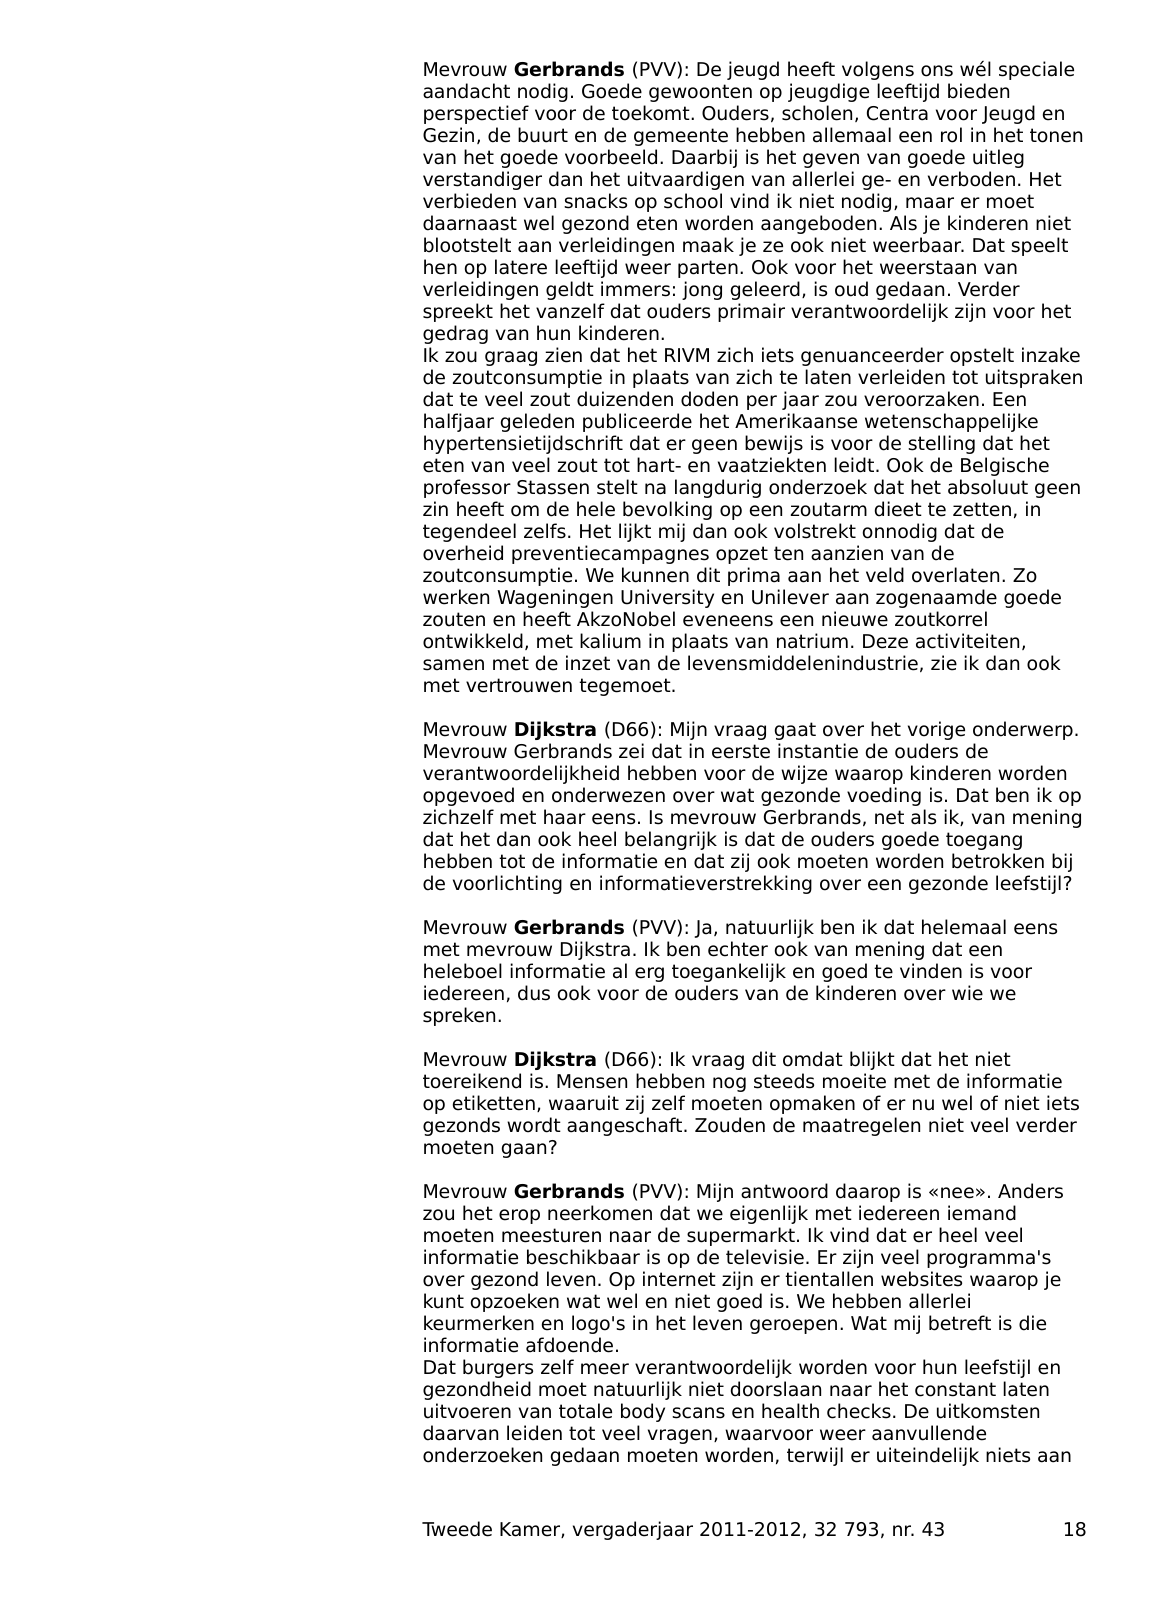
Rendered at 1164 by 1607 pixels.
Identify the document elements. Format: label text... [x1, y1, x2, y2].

text Mevrouw Dijkstra (D66): Mijn vraag gaat over het vorige onderwerp. Mevrouw Gerbrands zei dat in eerste instantie de ouders de verantwoordelijkheid hebben voor de wijze waarop kinderen worden opgevoed en onderwezen over wat gezonde voeding is. Dat ben ik op zichzelf met haar eens. Is mevrouw Gerbrands, net als ik, van mening dat het dan ook heel belangrijk is dat de ouders goede toegang hebben tot de informatie en dat zij ook moeten worden betrokken bij de voorlichting en informatieverstrekking over een gezonde leefstijl? [422, 719, 1087, 894]
text Mevrouw Gerbrands (PVV): Ja, natuurlijk ben ik dat helemaal eens met mevrouw Dijkstra. Ik ben echter ook van mening dat een heleboel informatie al erg toegankelijk en goed te vinden is voor iedereen, dus ook voor de ouders van de kinderen over wie we spreken. [422, 917, 1087, 1027]
text Mevrouw Gerbrands (PVV): De jeugd heeft volgens ons wél speciale aandacht nodig. Goede gewoonten op jeugdige leeftijd bieden perspectief voor de toekomt. Ouders, scholen, Centra voor Jeugd en Gezin, de buurt en de gemeente hebben allemaal een rol in het tonen van het goede voorbeeld. Daarbij is het geven van goede uitleg verstandiger dan het uitvaardigen van allerlei ge- en verboden. Het verbieden van snacks op school vind ik niet nodig, maar er moet daarnaast wel gezond eten worden aangeboden. Als je kinderen niet blootstelt aan verleidingen maak je ze ook niet weerbaar. Dat speelt hen op latere leeftijd weer parten. Ook voor het weerstaan van verleidingen geldt immers: jong geleerd, is oud gedaan. Verder spreekt het vanzelf dat ouders primair verantwoordelijk zijn voor het gedrag van hun kinderen. [422, 59, 1087, 345]
text Mevrouw Gerbrands (PVV): Mijn antwoord daarop is «nee». Anders zou het erop neerkomen dat we eigenlijk met iedereen iemand moeten meesturen naar de supermarkt. Ik vind dat er heel veel informatie beschikbaar is op de televisie. Er zijn veel programma's over gezond leven. Op internet zijn er tientallen websites waarop je kunt opzoeken wat wel en niet goed is. We hebben allerlei keurmerken en logo's in het leven geroepen. Wat mij betreft is die informatie afdoende. [422, 1181, 1087, 1357]
text Mevrouw Dijkstra (D66): Ik vraag dit omdat blijkt dat het niet toereikend is. Mensen hebben nog steeds moeite met de informatie op etiketten, waaruit zij zelf moeten opmaken of er nu wel of niet iets gezonds wordt aangeschaft. Zouden de maatregelen niet veel verder moeten gaan? [422, 1049, 1087, 1159]
text Ik zou graag zien dat het RIVM zich iets genuanceerder opstelt inzake de zoutconsumptie in plaats van zich te laten verleiden tot uitspraken dat te veel zout duizenden doden per jaar zou veroorzaken. Een halfjaar geleden publiceerde het Amerikaanse wetenschappelijke hypertensietijdschrift dat er geen bewijs is voor de stelling dat het eten van veel zout tot hart- en vaatziekten leidt. Ook de Belgische professor Stassen stelt na langdurig onderzoek dat het absoluut geen zin heeft om de hele bevolking op een zoutarm dieet te zetten, in tegendeel zelfs. Het lijkt mij dan ook volstrekt onnodig dat de overheid preventiecampagnes opzet ten aanzien van de zoutconsumptie. We kunnen dit prima aan het veld overlaten. Zo werken Wageningen University en Unilever aan zogenaamde goede zouten en heeft AkzoNobel eveneens een nieuwe zoutkorrel ontwikkeld, met kalium in plaats van natrium. Deze activiteiten, samen met de inzet van de levensmiddelenindustrie, zie ik dan ook met vertrouwen tegemoet. [422, 345, 1087, 696]
text Dat burgers zelf meer verantwoordelijk worden voor hun leefstijl en gezondheid moet natuurlijk niet doorslaan naar het constant laten uitvoeren van totale body scans en health checks. De uitkomsten daarvan leiden tot veel vragen, waarvoor weer aanvullende onderzoeken gedaan moeten worden, terwijl er uiteindelijk niets aan [422, 1357, 1087, 1467]
